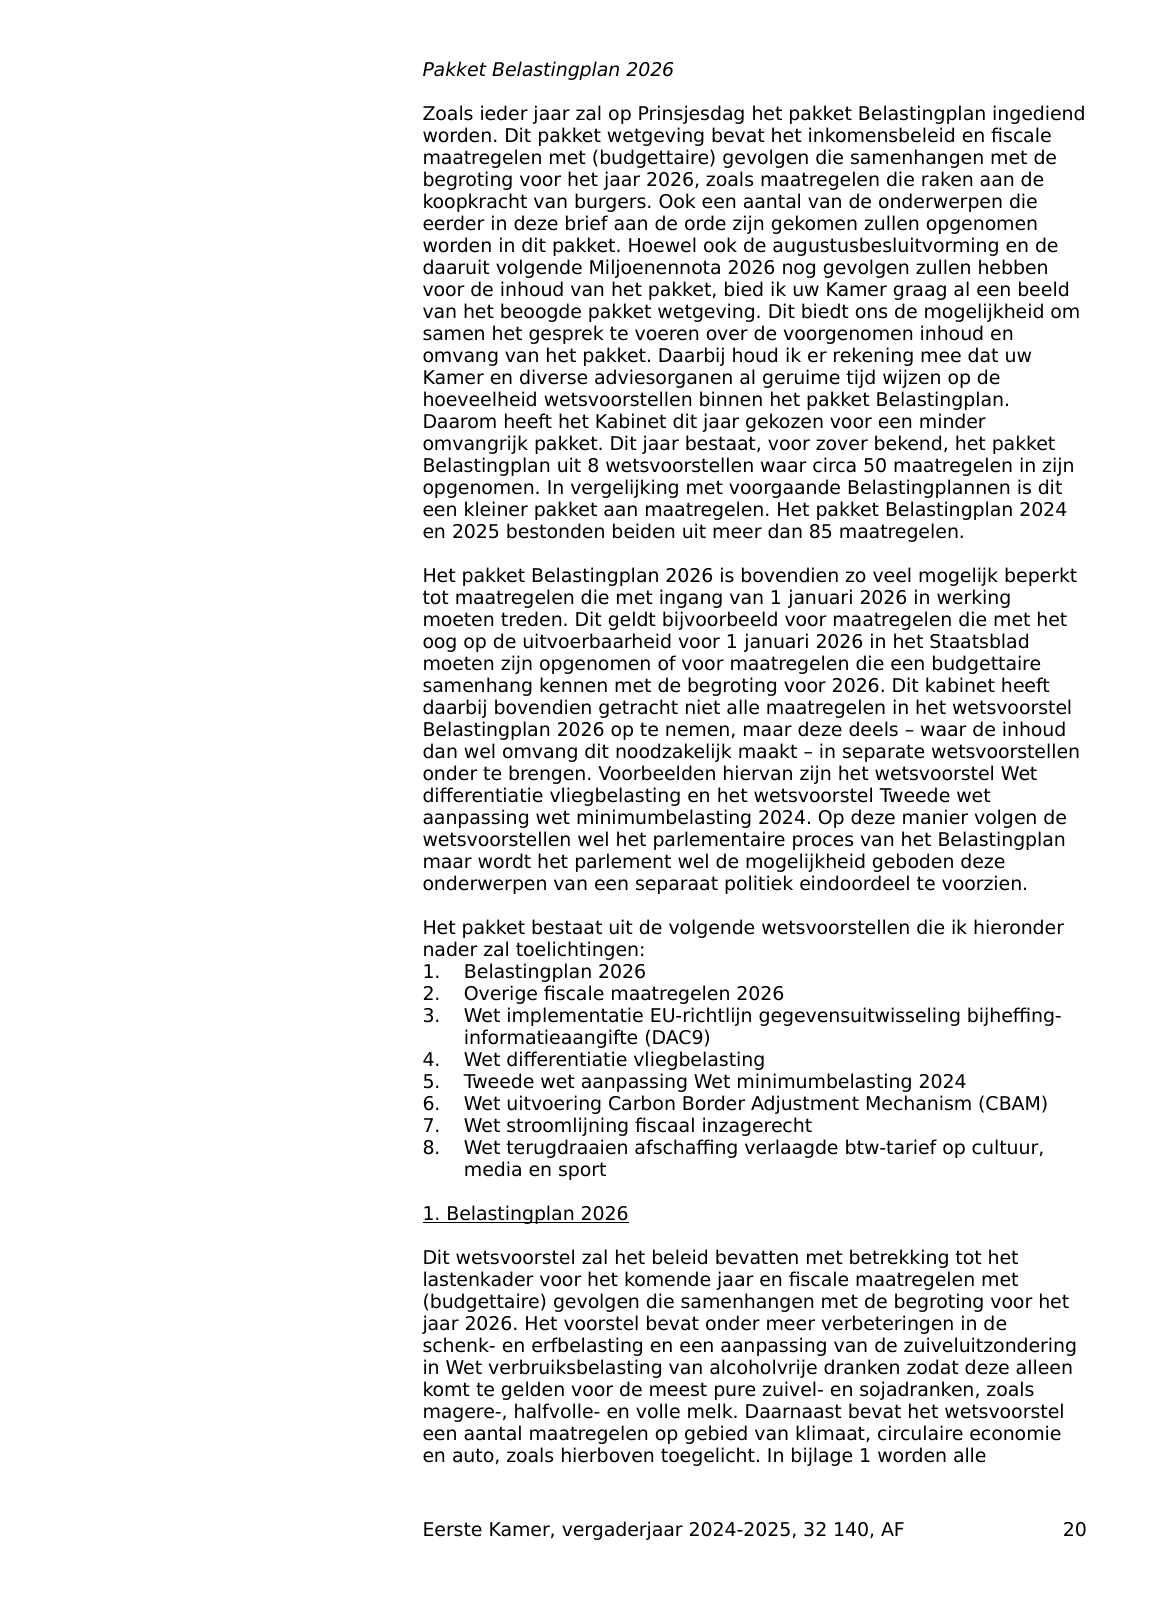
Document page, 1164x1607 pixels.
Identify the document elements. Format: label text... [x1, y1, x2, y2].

text Het pakket Belastingplan 2026 is bovendien zo veel mogelijk beperkt tot maatregelen die met ingang van 1 januari 2026 in werking moeten treden. Dit geldt bijvoorbeeld voor maatregelen die met het oog op de uitvoerbaarheid voor 1 januari 2026 in het Staatsblad moeten zijn opgenomen of voor maatregelen die een budgettaire samenhang kennen met de begroting voor 2026. Dit kabinet heeft daarbij bovendien getracht niet alle maatregelen in het wetsvoorstel Belastingplan 2026 op te nemen, maar deze deels – waar de inhoud dan wel omvang dit noodzakelijk maakt – in separate wetsvoorstellen onder te brengen. Voorbeelden hiervan zijn het wetsvoorstel Wet differentiatie vliegbelasting en het wetsvoorstel Tweede wet aanpassing wet minimumbelasting 2024. Op deze manier volgen de wetsvoorstellen wel het parlementaire proces van het Belastingplan maar wordt het parlement wel de mogelijkheid geboden deze onderwerpen van een separaat politiek eindoordeel te voorzien. [422, 565, 1087, 895]
text 7. Wet stroomlijning fiscaal inzagerecht [422, 1115, 1087, 1137]
subtitle Pakket Belastingplan 2026 [422, 59, 1087, 81]
subtitle 1. Belastingplan 2026 [422, 1203, 1087, 1225]
text 5. Tweede wet aanpassing Wet minimumbelasting 2024 [422, 1071, 1087, 1093]
text 2. Overige fiscale maatregelen 2026 [422, 983, 1087, 1005]
text Dit wetsvoorstel zal het beleid bevatten met betrekking tot het lastenkader voor het komende jaar en fiscale maatregelen met (budgettaire) gevolgen die samenhangen met de begroting voor het jaar 2026. Het voorstel bevat onder meer verbeteringen in de schenk- en erfbelasting en een aanpassing van de zuiveluitzondering in Wet verbruiksbelasting van alcoholvrije dranken zodat deze alleen komt te gelden voor de meest pure zuivel- en sojadranken, zoals magere-, halfvolle- en volle melk. Daarnaast bevat het wetsvoorstel een aantal maatregelen op gebied van klimaat, circulaire economie en auto, zoals hierboven toegelicht. In bijlage 1 worden alle [422, 1247, 1087, 1467]
text Zoals ieder jaar zal op Prinsjesdag het pakket Belastingplan ingediend worden. Dit pakket wetgeving bevat het inkomensbeleid en fiscale maatregelen met (budgettaire) gevolgen die samenhangen met de begroting voor het jaar 2026, zoals maatregelen die raken aan de koopkracht van burgers. Ook een aantal van de onderwerpen die eerder in deze brief aan de orde zijn gekomen zullen opgenomen worden in dit pakket. Hoewel ook de augustusbesluitvorming en de daaruit volgende Miljoenennota 2026 nog gevolgen zullen hebben voor de inhoud van het pakket, bied ik uw Kamer graag al een beeld van het beoogde pakket wetgeving. Dit biedt ons de mogelijkheid om samen het gesprek te voeren over de voorgenomen inhoud en omvang van het pakket. Daarbij houd ik er rekening mee dat uw Kamer en diverse adviesorganen al geruime tijd wijzen op de hoeveelheid wetsvoorstellen binnen het pakket Belastingplan. Daarom heeft het Kabinet dit jaar gekozen voor een minder omvangrijk pakket. Dit jaar bestaat, voor zover bekend, het pakket Belastingplan uit 8 wetsvoorstellen waar circa 50 maatregelen in zijn opgenomen. In vergelijking met voorgaande Belastingplannen is dit een kleiner pakket aan maatregelen. Het pakket Belastingplan 2024 en 2025 bestonden beiden uit meer dan 85 maatregelen. [422, 103, 1087, 543]
text Het pakket bestaat uit de volgende wetsvoorstellen die ik hieronder nader zal toelichtingen: [422, 917, 1087, 961]
text 3. Wet implementatie EU-richtlijn gegevensuitwisseling bijheffing-informatieaangifte (DAC9) [422, 1005, 1087, 1049]
text 4. Wet differentiatie vliegbelasting [422, 1049, 1087, 1071]
text 1. Belastingplan 2026 [422, 961, 1087, 983]
text 8. Wet terugdraaien afschaffing verlaagde btw-tarief op cultuur, media en sport [422, 1137, 1087, 1181]
text 6. Wet uitvoering Carbon Border Adjustment Mechanism (CBAM) [422, 1093, 1087, 1115]
